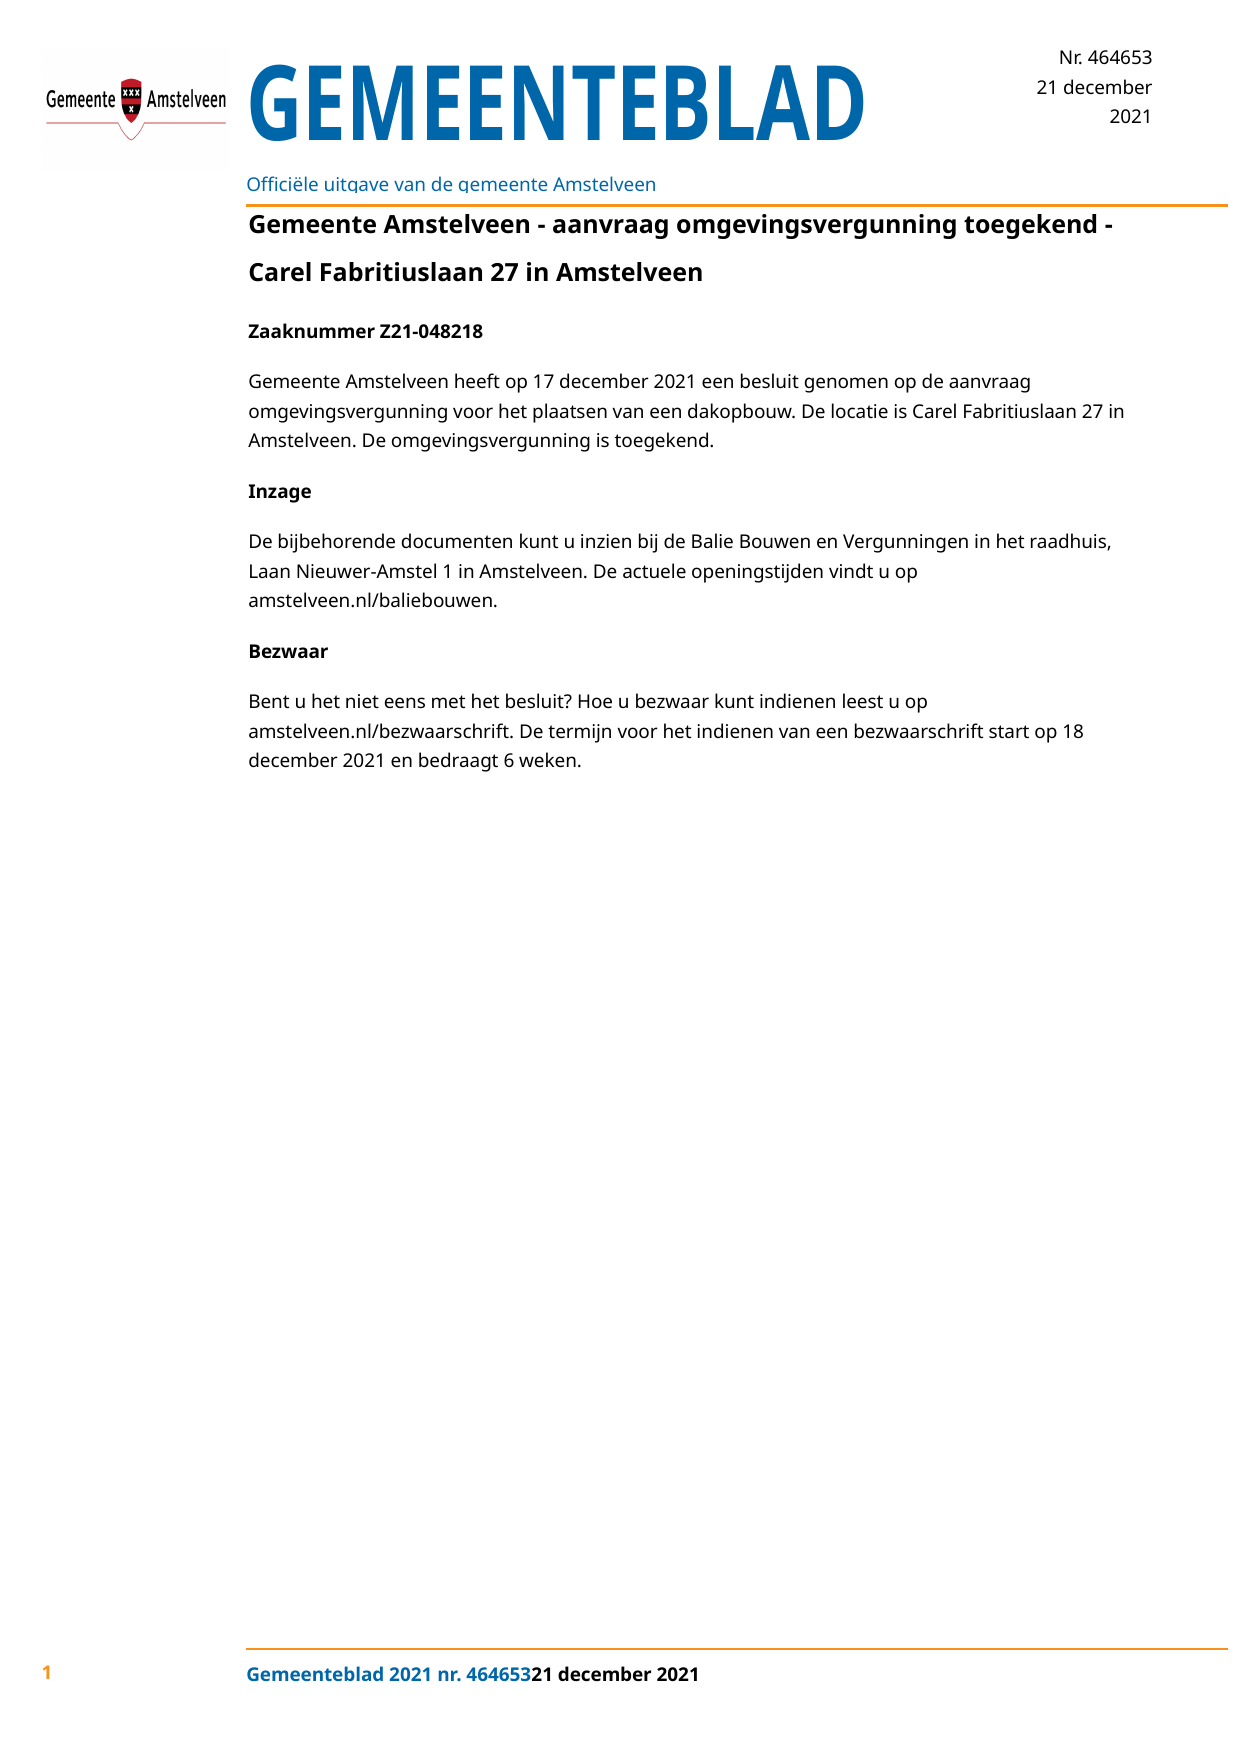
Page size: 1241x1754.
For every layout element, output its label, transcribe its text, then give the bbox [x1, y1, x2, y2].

text Inzage [248, 478, 1152, 504]
picture [41, 47, 231, 172]
text Zaaknummer Z21-048218 [248, 318, 1152, 344]
text Bezwaar [248, 638, 1152, 664]
text De bijbehorende documenten kunt u inzien bij de Balie Bouwen en Vergunningen in het raadhuis, Laan Nieuwer-Amstel 1 in Amstelveen. De actuele openingstijden vindt u op amstelveen.nl/baliebouwen. [248, 528, 1152, 613]
text Gemeente Amstelveen heeft op 17 december 2021 een besluit genomen op de aanvraag omgevingsvergunning voor het plaatsen van een dakopbouw. De locatie is Carel Fabritiuslaan 27 in Amstelveen. De omgevingsvergunning is toegekend. [248, 368, 1152, 453]
text Bent u het niet eens met het besluit? Hoe u bezwaar kunt indienen leest u op amstelveen.nl/bezwaarschrift. De termijn voor het indienen van een bezwaarschrift start op 18 december 2021 en bedraagt 6 weken. [248, 688, 1152, 773]
text Gemeente Amstelveen - aanvraag omgevingsvergunning toegekend - Carel Fabritiuslaan 27 in Amstelveen [248, 207, 1152, 288]
